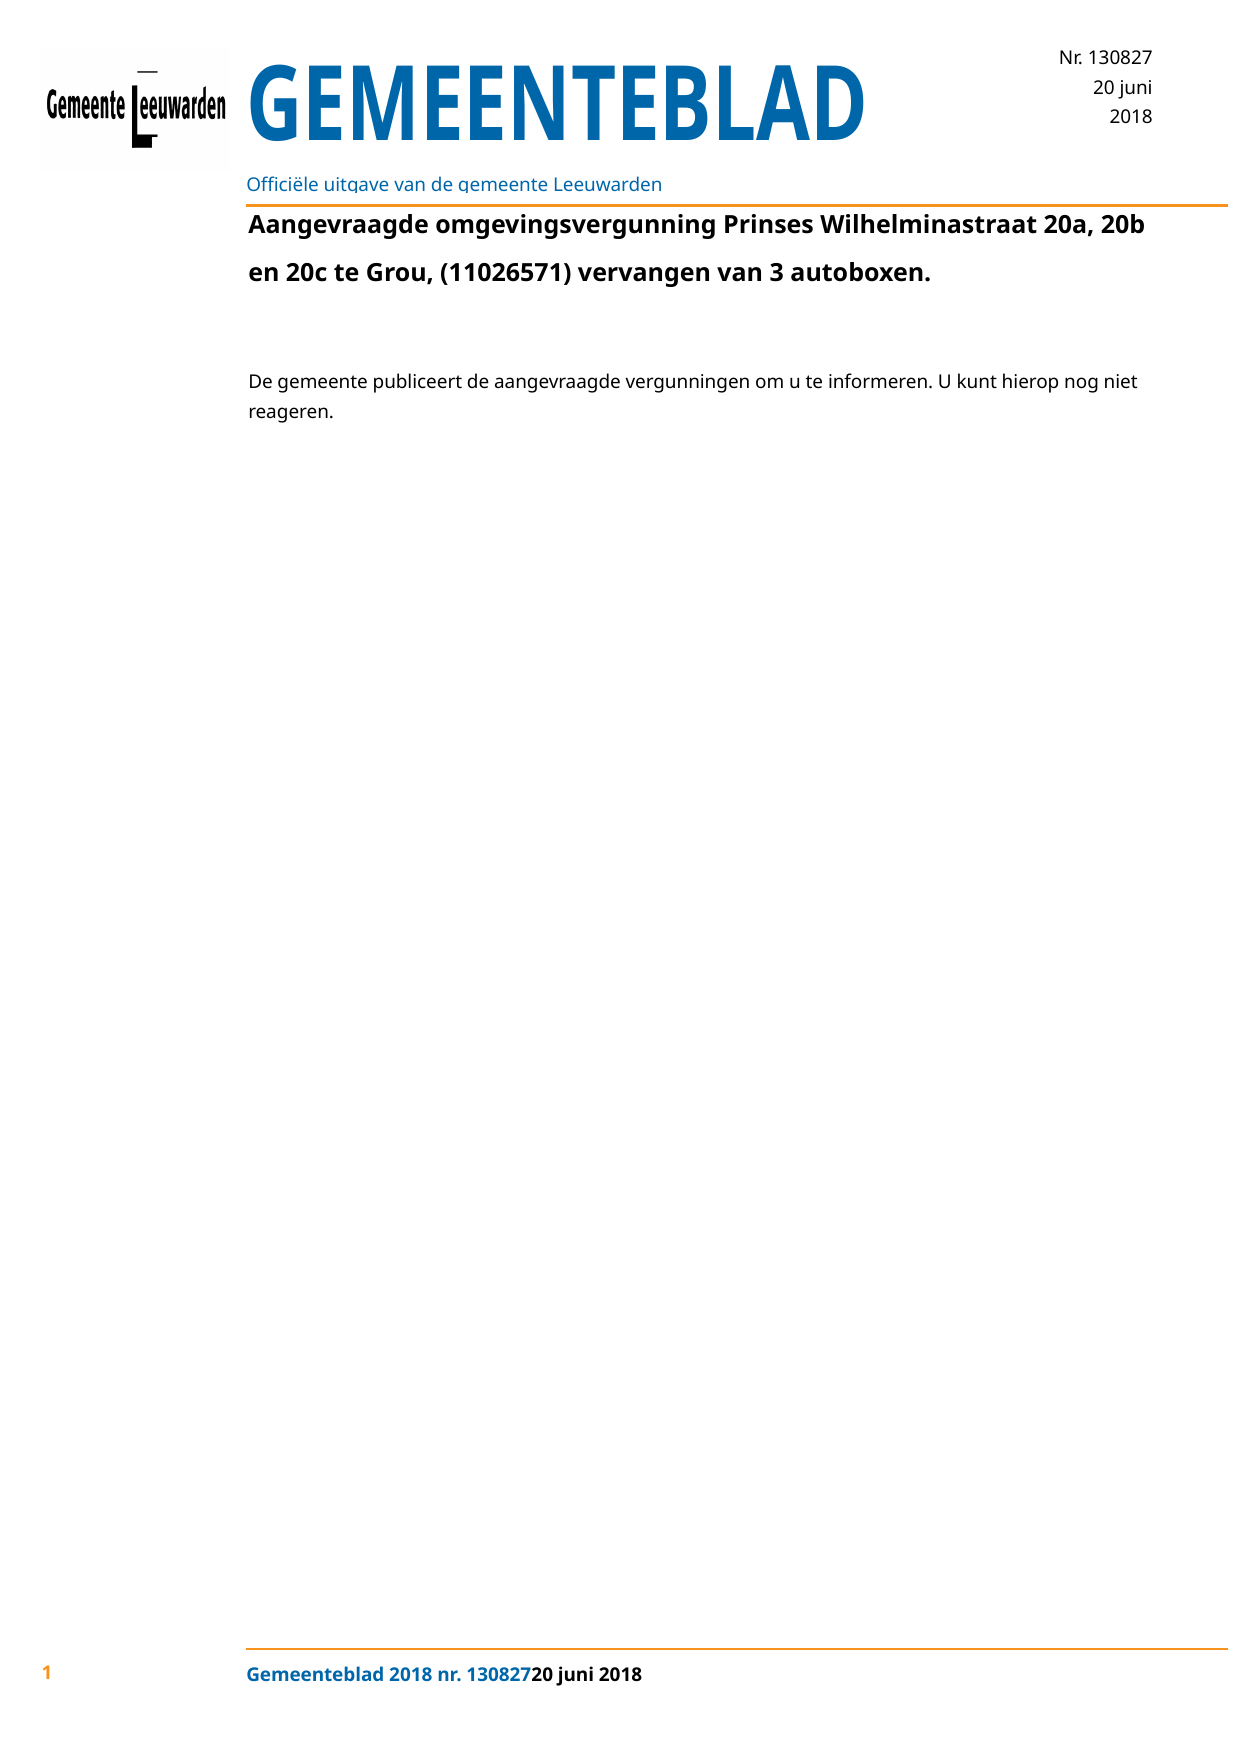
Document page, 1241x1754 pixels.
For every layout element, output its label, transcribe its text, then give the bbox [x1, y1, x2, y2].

picture [41, 47, 231, 172]
text De gemeente publiceert de aangevraagde vergunningen om u te informeren. U kunt hierop nog niet reageren. [248, 368, 1152, 424]
text Aangevraagde omgevingsvergunning Prinses Wilhelminastraat 20a, 20b en 20c te Grou, (11026571) vervangen van 3 autoboxen. [248, 207, 1152, 288]
